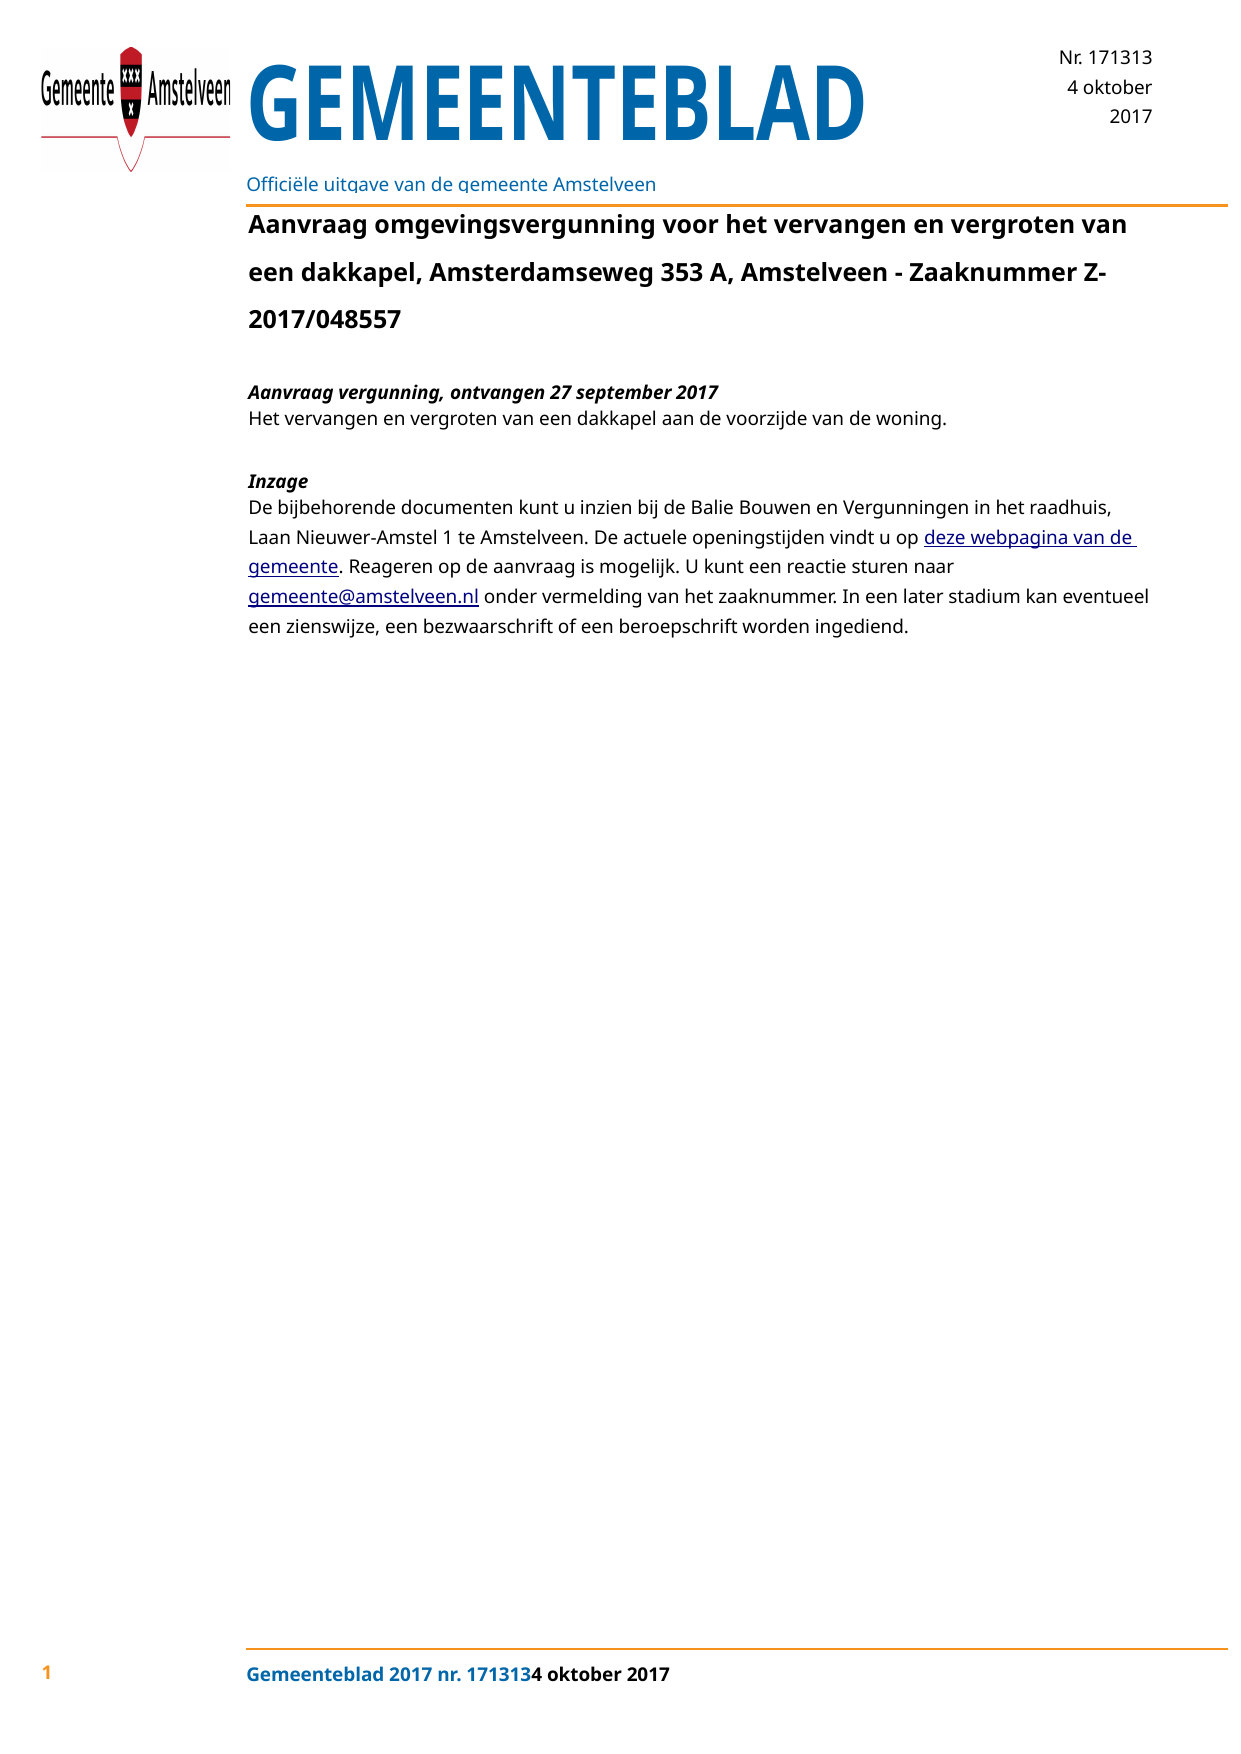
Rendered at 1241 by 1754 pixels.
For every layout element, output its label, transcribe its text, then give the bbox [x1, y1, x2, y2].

text Aanvraag vergunning, ontvangen 27 september 2017 [248, 379, 1152, 405]
text De bijbehorende documenten kunt u inzien bij de Balie Bouwen en Vergunningen in het raadhuis, Laan Nieuwer-Amstel 1 te Amstelveen. De actuele openingstijden vindt u op deze webpagina van de gemeente. Reageren op de aanvraag is mogelijk. U kunt een reactie sturen naar gemeente@amstelveen.nl onder vermelding van het zaaknummer. In een later stadium kan eventueel een zienswijze, een bezwaarschrift of een beroepschrift worden ingediend. [248, 494, 1152, 638]
text Aanvraag omgevingsvergunning voor het vervangen en vergroten van een dakkapel, Amsterdamseweg 353 A, Amstelveen - Zaaknummer Z-2017/048557 [248, 207, 1152, 336]
picture [41, 47, 231, 172]
text Het vervangen en vergroten van een dakkapel aan de voorzijde van de woning. [248, 405, 1152, 431]
text Inzage [248, 469, 1152, 494]
